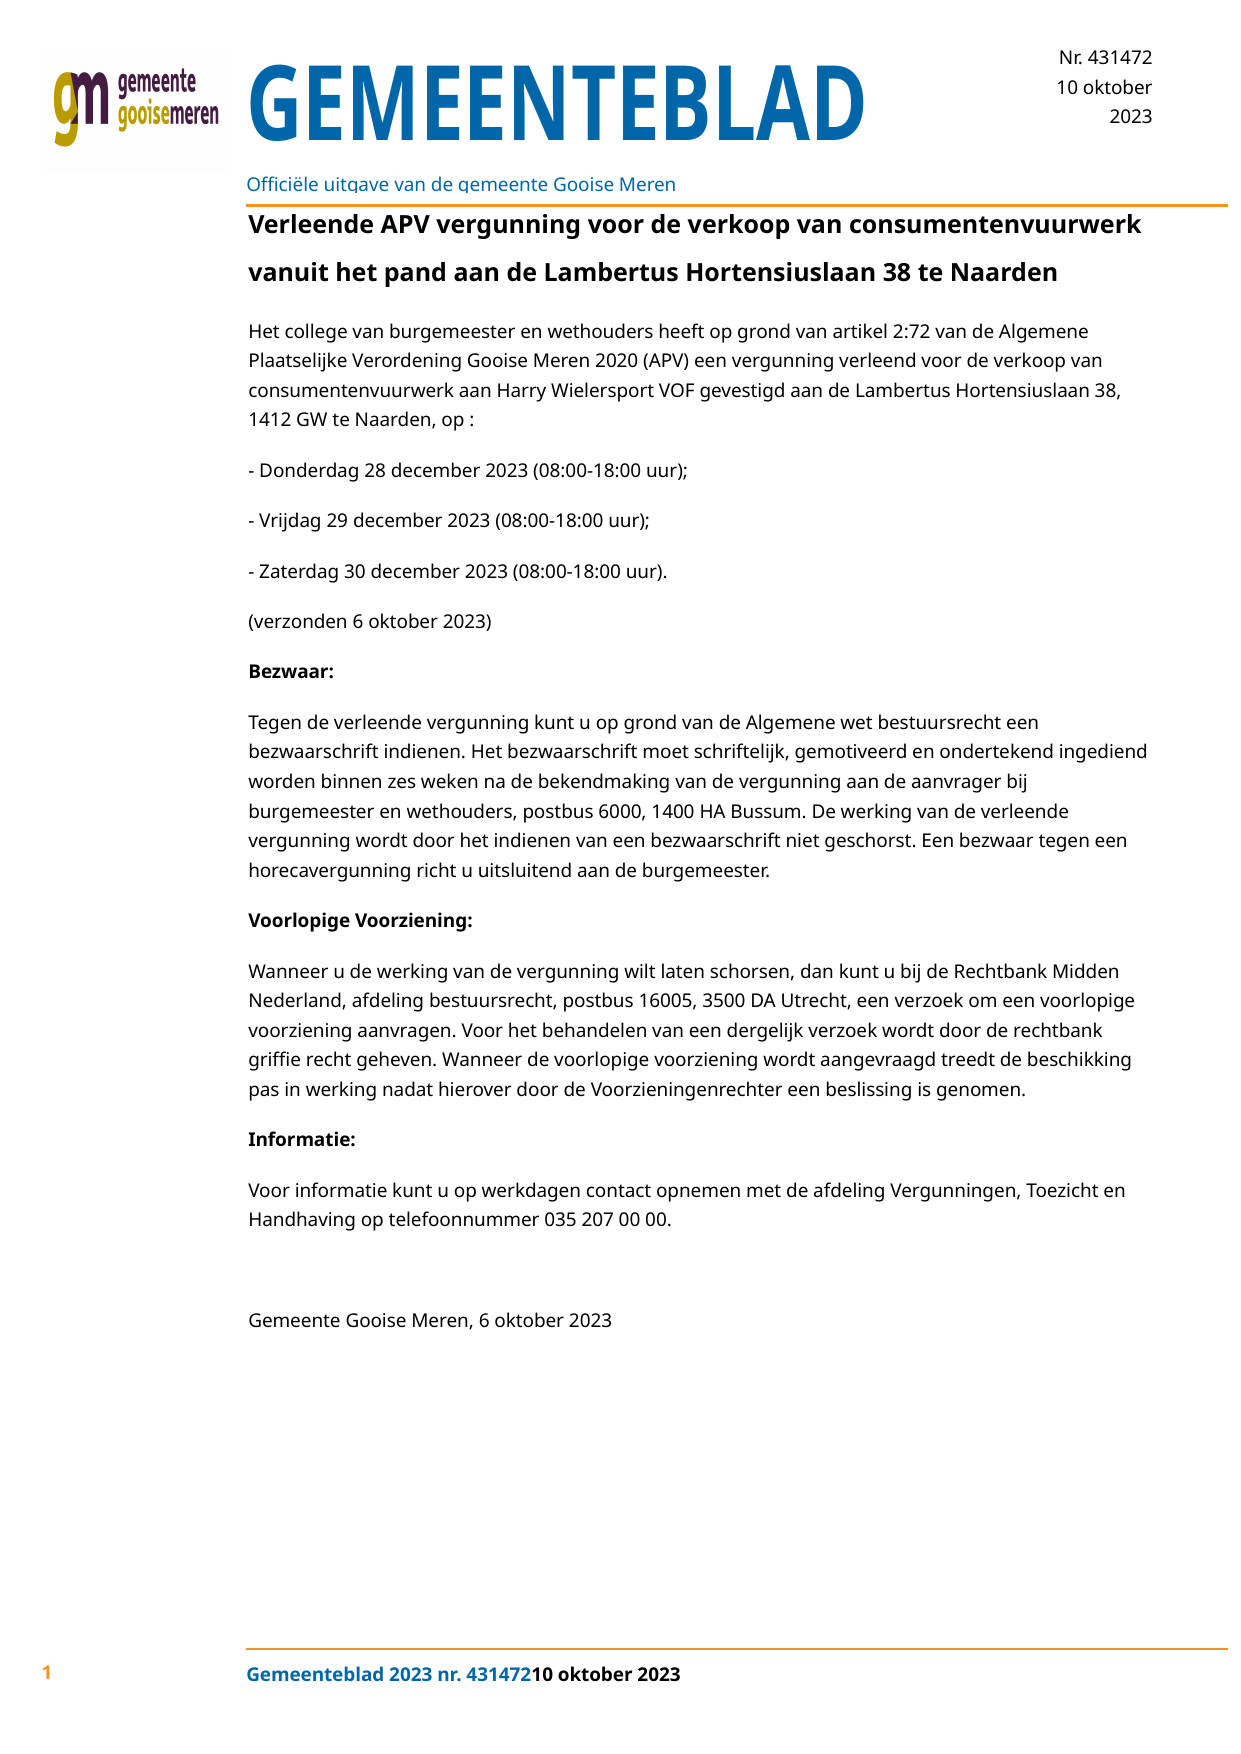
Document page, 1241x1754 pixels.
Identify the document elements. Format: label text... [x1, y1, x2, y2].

text Voorlopige Voorziening: [248, 907, 1152, 933]
text Verleende APV vergunning voor de verkoop van consumentenvuurwerk vanuit het pand aan de Lambertus Hortensiuslaan 38 te Naarden [248, 207, 1152, 288]
text - Zaterdag 30 december 2023 (08:00-18:00 uur). [248, 558, 1152, 584]
text Bezwaar: [248, 659, 1152, 684]
text Tegen de verleende vergunning kunt u op grond van de Algemene wet bestuursrecht een bezwaarschrift indienen. Het bezwaarschrift moet schriftelijk, gemotiveerd en ondertekend ingediend worden binnen zes weken na de bekendmaking van de vergunning aan de aanvrager bij burgemeester en wethouders, postbus 6000, 1400 HA Bussum. De werking van de verleende vergunning wordt door het indienen van een bezwaarschrift niet geschorst. Een bezwaar tegen een horecavergunning richt u uitsluitend aan de burgemeester. [248, 709, 1152, 883]
text Gemeente Gooise Meren, 6 oktober 2023 [248, 1307, 1152, 1333]
text Wanneer u de werking van de vergunning wilt laten schorsen, dan kunt u bij de Rechtbank Midden Nederland, afdeling bestuursrecht, postbus 16005, 3500 DA Utrecht, een verzoek om een voorlopige voorziening aanvragen. Voor het behandelen van een dergelijk verzoek wordt door de rechtbank griffie recht geheven. Wanneer de voorlopige voorziening wordt aangevraagd treedt de beschikking pas in werking nadat hierover door de Voorzieningenrechter een beslissing is genomen. [248, 958, 1152, 1102]
text - Vrijdag 29 december 2023 (08:00-18:00 uur); [248, 507, 1152, 533]
text - Donderdag 28 december 2023 (08:00-18:00 uur); [248, 457, 1152, 483]
text (verzonden 6 oktober 2023) [248, 608, 1152, 634]
picture [41, 47, 231, 172]
text Het college van burgemeester en wethouders heeft op grond van artikel 2:72 van de Algemene Plaatselijke Verordening Gooise Meren 2020 (APV) een vergunning verleend voor de verkoop van consumentenvuurwerk aan Harry Wielersport VOF gevestigd aan de Lambertus Hortensiuslaan 38, 1412 GW te Naarden, op : [248, 318, 1152, 432]
text Informatie: [248, 1127, 1152, 1152]
text Voor informatie kunt u op werkdagen contact opnemen met de afdeling Vergunningen, Toezicht en Handhaving op telefoonnummer 035 207 00 00. [248, 1177, 1152, 1232]
